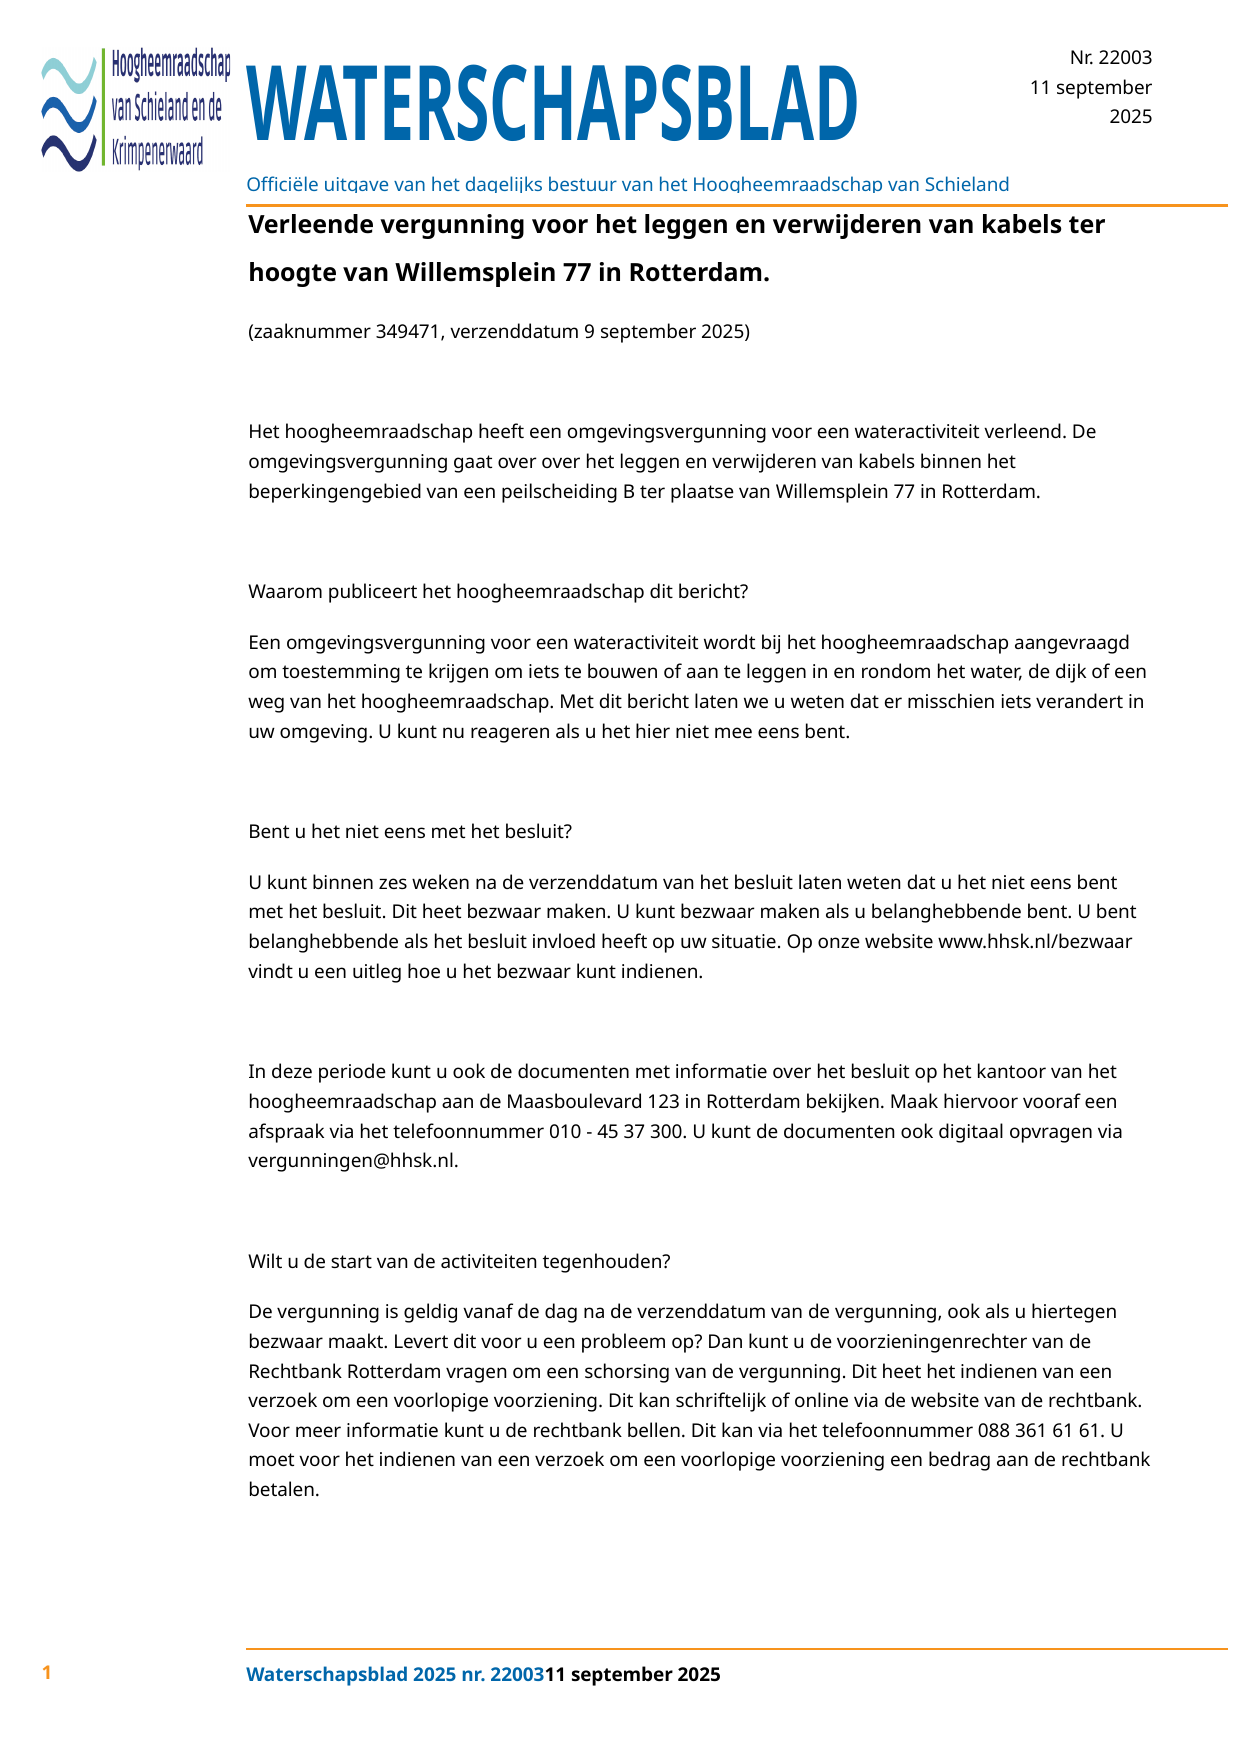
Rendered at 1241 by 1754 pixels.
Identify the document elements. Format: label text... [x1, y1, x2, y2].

text Verleende vergunning voor het leggen en verwijderen van kabels ter hoogte van Willemsplein 77 in Rotterdam. [248, 207, 1152, 288]
text (zaaknummer 349471, verzenddatum 9 september 2025) [248, 318, 1152, 344]
text Wilt u de start van de activiteiten tegenhouden? [248, 1248, 1152, 1274]
text Bent u het niet eens met het besluit? [248, 819, 1152, 844]
text Waarom publiceert het hoogheemraadschap dit bericht? [248, 579, 1152, 604]
picture [41, 47, 231, 172]
text Een omgevingsvergunning voor een wateractiviteit wordt bij het hoogheemraadschap aangevraagd om toestemming te krijgen om iets te bouwen of aan te leggen in en rondom het water, de dijk of een weg van het hoogheemraadschap. Met dit bericht laten we u weten dat er misschien iets verandert in uw omgeving. U kunt nu reageren als u het hier niet mee eens bent. [248, 629, 1152, 744]
text De vergunning is geldig vanaf de dag na de verzenddatum van de vergunning, ook als u hiertegen bezwaar maakt. Levert dit voor u een probleem op? Dan kunt u de voorzieningenrechter van de Rechtbank Rotterdam vragen om een schorsing van de vergunning. Dit heet het indienen van een verzoek om een voorlopige voorziening. Dit kan schriftelijk of online via de website van de rechtbank. Voor meer informatie kunt u de rechtbank bellen. Dit kan via het telefoonnummer 088 361 61 61. U moet voor het indienen van een verzoek om een voorlopige voorziening een bedrag aan de rechtbank betalen. [248, 1299, 1152, 1502]
text U kunt binnen zes weken na de verzenddatum van het besluit laten weten dat u het niet eens bent met het besluit. Dit heet bezwaar maken. U kunt bezwaar maken als u belanghebbende bent. U bent belanghebbende als het besluit invloed heeft op uw situatie. Op onze website www.hhsk.nl/bezwaar vindt u een uitleg hoe u het bezwaar kunt indienen. [248, 869, 1152, 984]
text In deze periode kunt u ook de documenten met informatie over het besluit op het kantoor van het hoogheemraadschap aan de Maasboulevard 123 in Rotterdam bekijken. Maak hiervoor vooraf een afspraak via het telefoonnummer 010 - 45 37 300. U kunt de documenten ook digitaal opvragen via vergunningen@hhsk.nl. [248, 1059, 1152, 1173]
text Het hoogheemraadschap heeft een omgevingsvergunning voor een wateractiviteit verleend. De omgevingsvergunning gaat over over het leggen en verwijderen van kabels binnen het beperkingengebied van een peilscheiding B ter plaatse van Willemsplein 77 in Rotterdam. [248, 419, 1152, 504]
